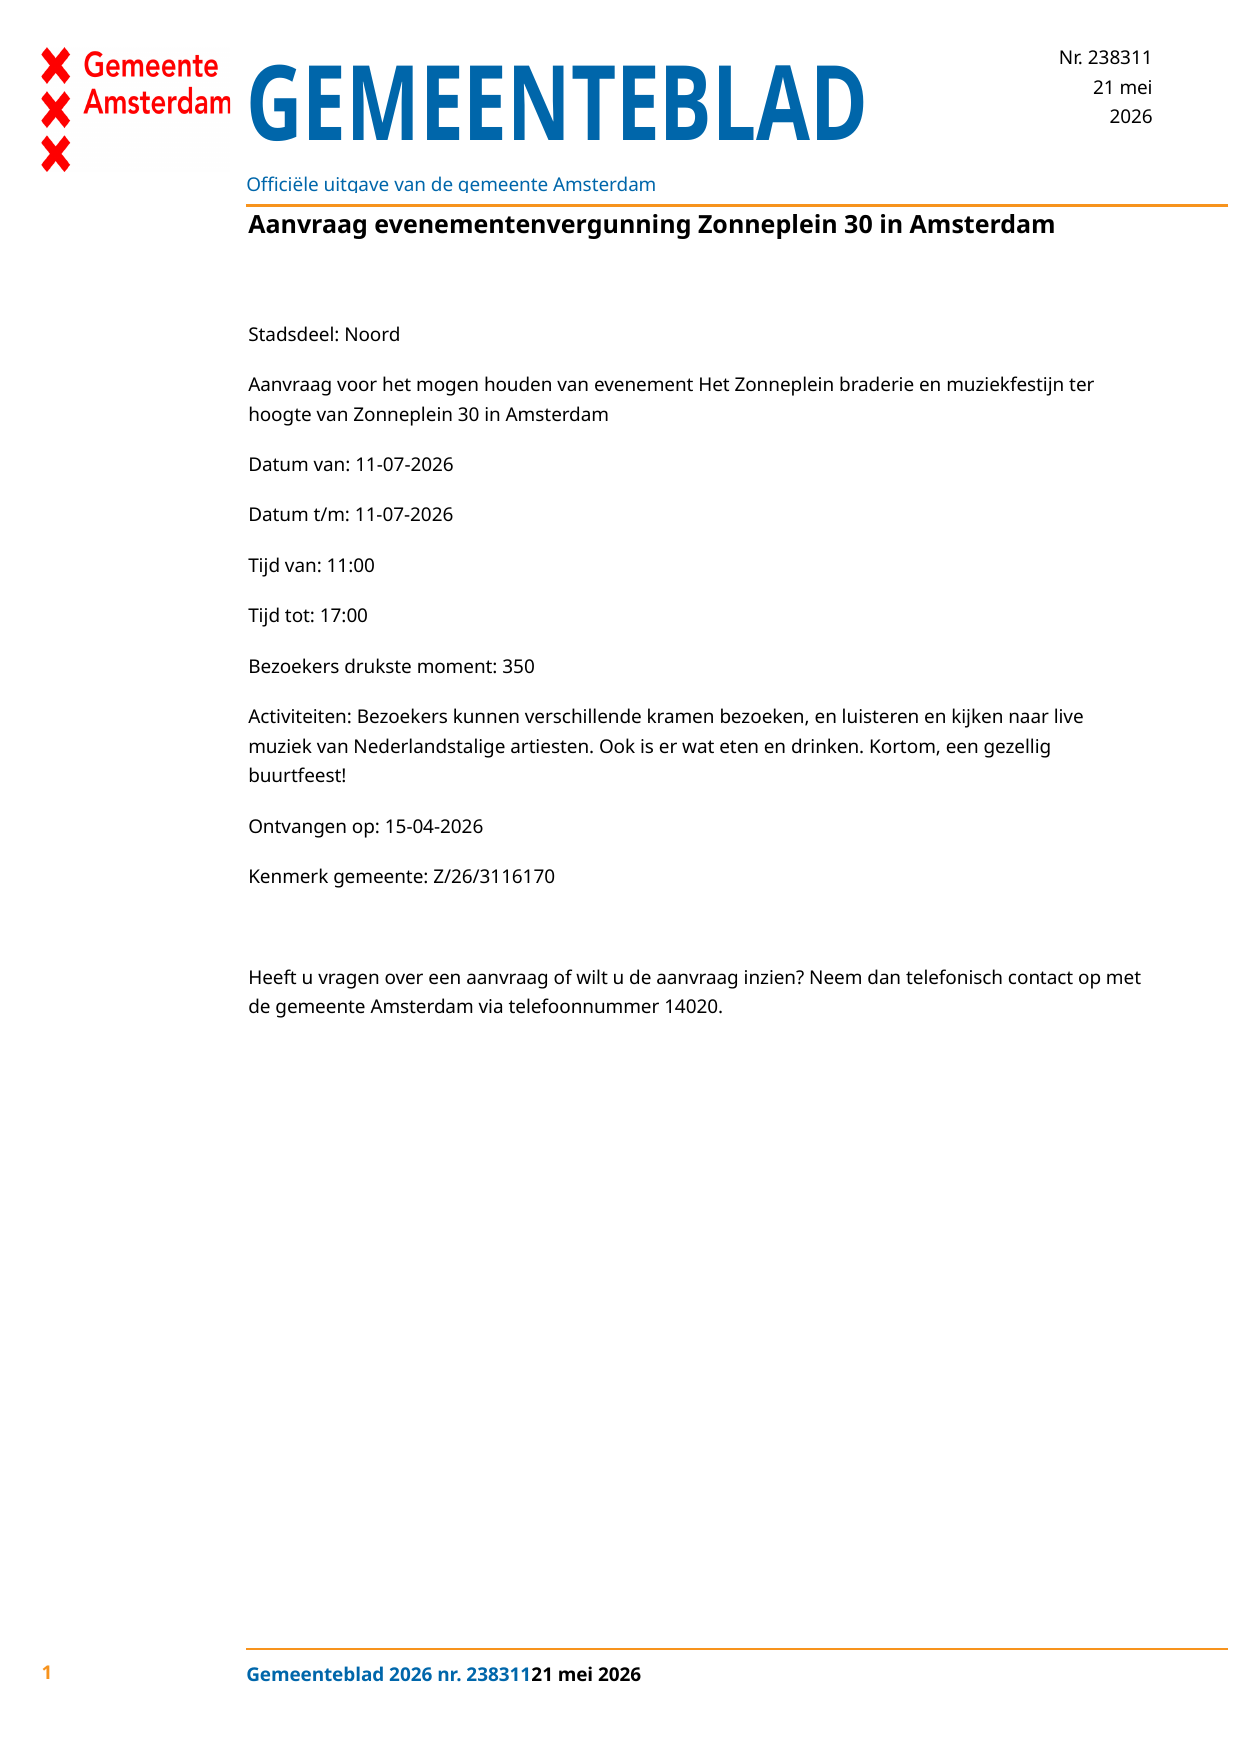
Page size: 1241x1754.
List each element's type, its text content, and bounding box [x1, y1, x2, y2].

text Ontvangen op: 15-04-2026 [248, 813, 1152, 838]
text Stadsdeel: Noord [248, 321, 1152, 346]
text Heeft u vragen over een aanvraag of wilt u de aanvraag inzien? Neem dan telefonisch contact op met de gemeente Amsterdam via telefoonnummer 14020. [248, 964, 1152, 1019]
text Kenmerk gemeente: Z/26/3116170 [248, 863, 1152, 889]
text Aanvraag evenementenvergunning Zonneplein 30 in Amsterdam [248, 207, 1152, 241]
text Tijd tot: 17:00 [248, 602, 1152, 628]
text Bezoekers drukste moment: 350 [248, 653, 1152, 678]
text Tijd van: 11:00 [248, 552, 1152, 578]
text Datum t/m: 11-07-2026 [248, 502, 1152, 527]
text Activiteiten: Bezoekers kunnen verschillende kramen bezoeken, en luisteren en kijken naar live muziek van Nederlandstalige artiesten. Ook is er wat eten en drinken. Kortom, een gezellig buurtfeest! [248, 703, 1152, 788]
text Aanvraag voor het mogen houden van evenement Het Zonneplein braderie en muziekfestijn ter hoogte van Zonneplein 30 in Amsterdam [248, 371, 1152, 426]
text Datum van: 11-07-2026 [248, 451, 1152, 477]
picture [41, 47, 231, 172]
